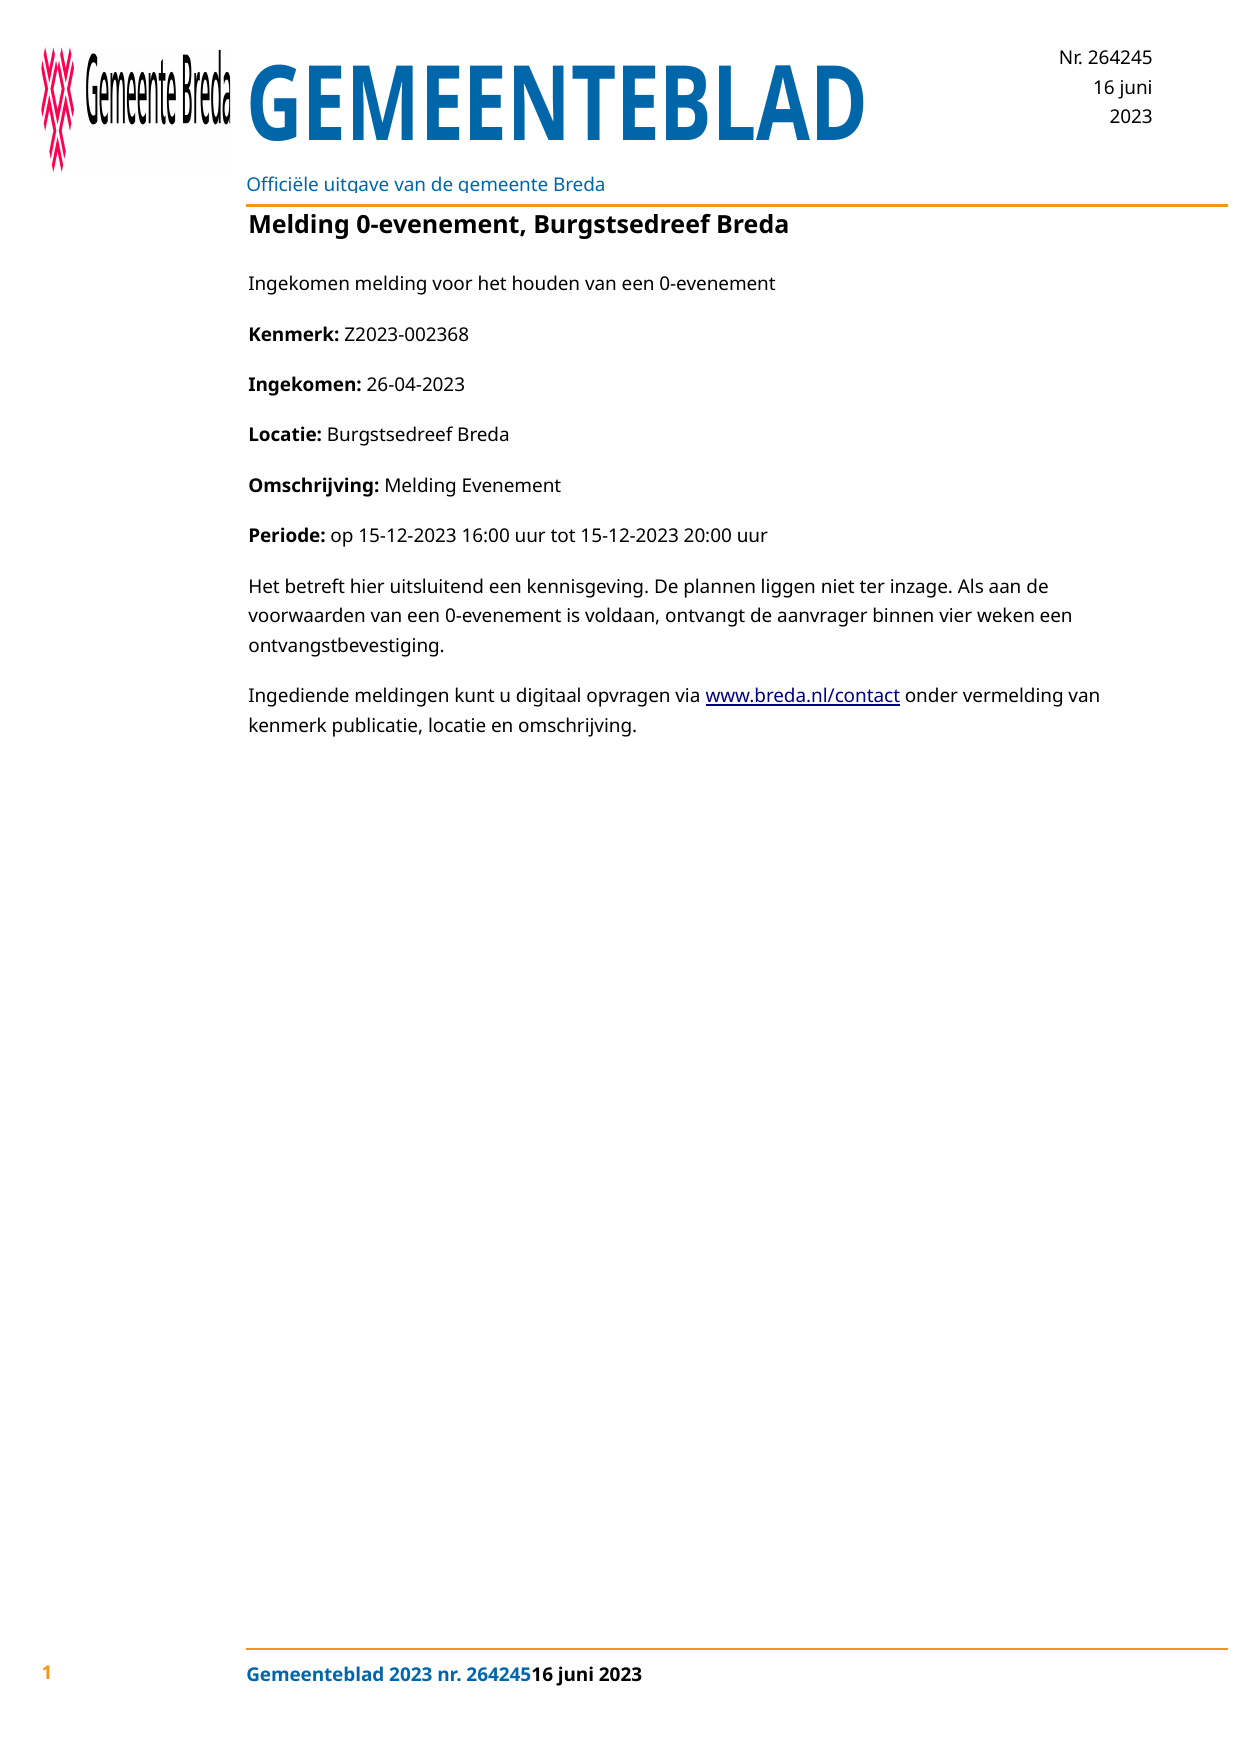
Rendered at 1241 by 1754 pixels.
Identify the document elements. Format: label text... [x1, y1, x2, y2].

text Omschrijving: Melding Evenement [248, 472, 1152, 498]
text Locatie: Burgstsedreef Breda [248, 422, 1152, 447]
picture [41, 47, 231, 172]
text Het betreft hier uitsluitend een kennisgeving. De plannen liggen niet ter inzage. Als aan de voorwaarden van een 0-evenement is voldaan, ontvangt de aanvrager binnen vier weken een ontvangstbevestiging. [248, 573, 1152, 658]
text Kenmerk: Z2023-002368 [248, 321, 1152, 346]
text Ingekomen: 26-04-2023 [248, 371, 1152, 397]
text Melding 0-evenement, Burgstsedreef Breda [248, 207, 1152, 241]
text Ingediende meldingen kunt u digitaal opvragen via www.breda.nl/contact onder vermelding van kenmerk publicatie, locatie en omschrijving. [248, 682, 1152, 738]
text Periode: op 15-12-2023 16:00 uur tot 15-12-2023 20:00 uur [248, 522, 1152, 548]
text Ingekomen melding voor het houden van een 0-evenement [248, 270, 1152, 296]
